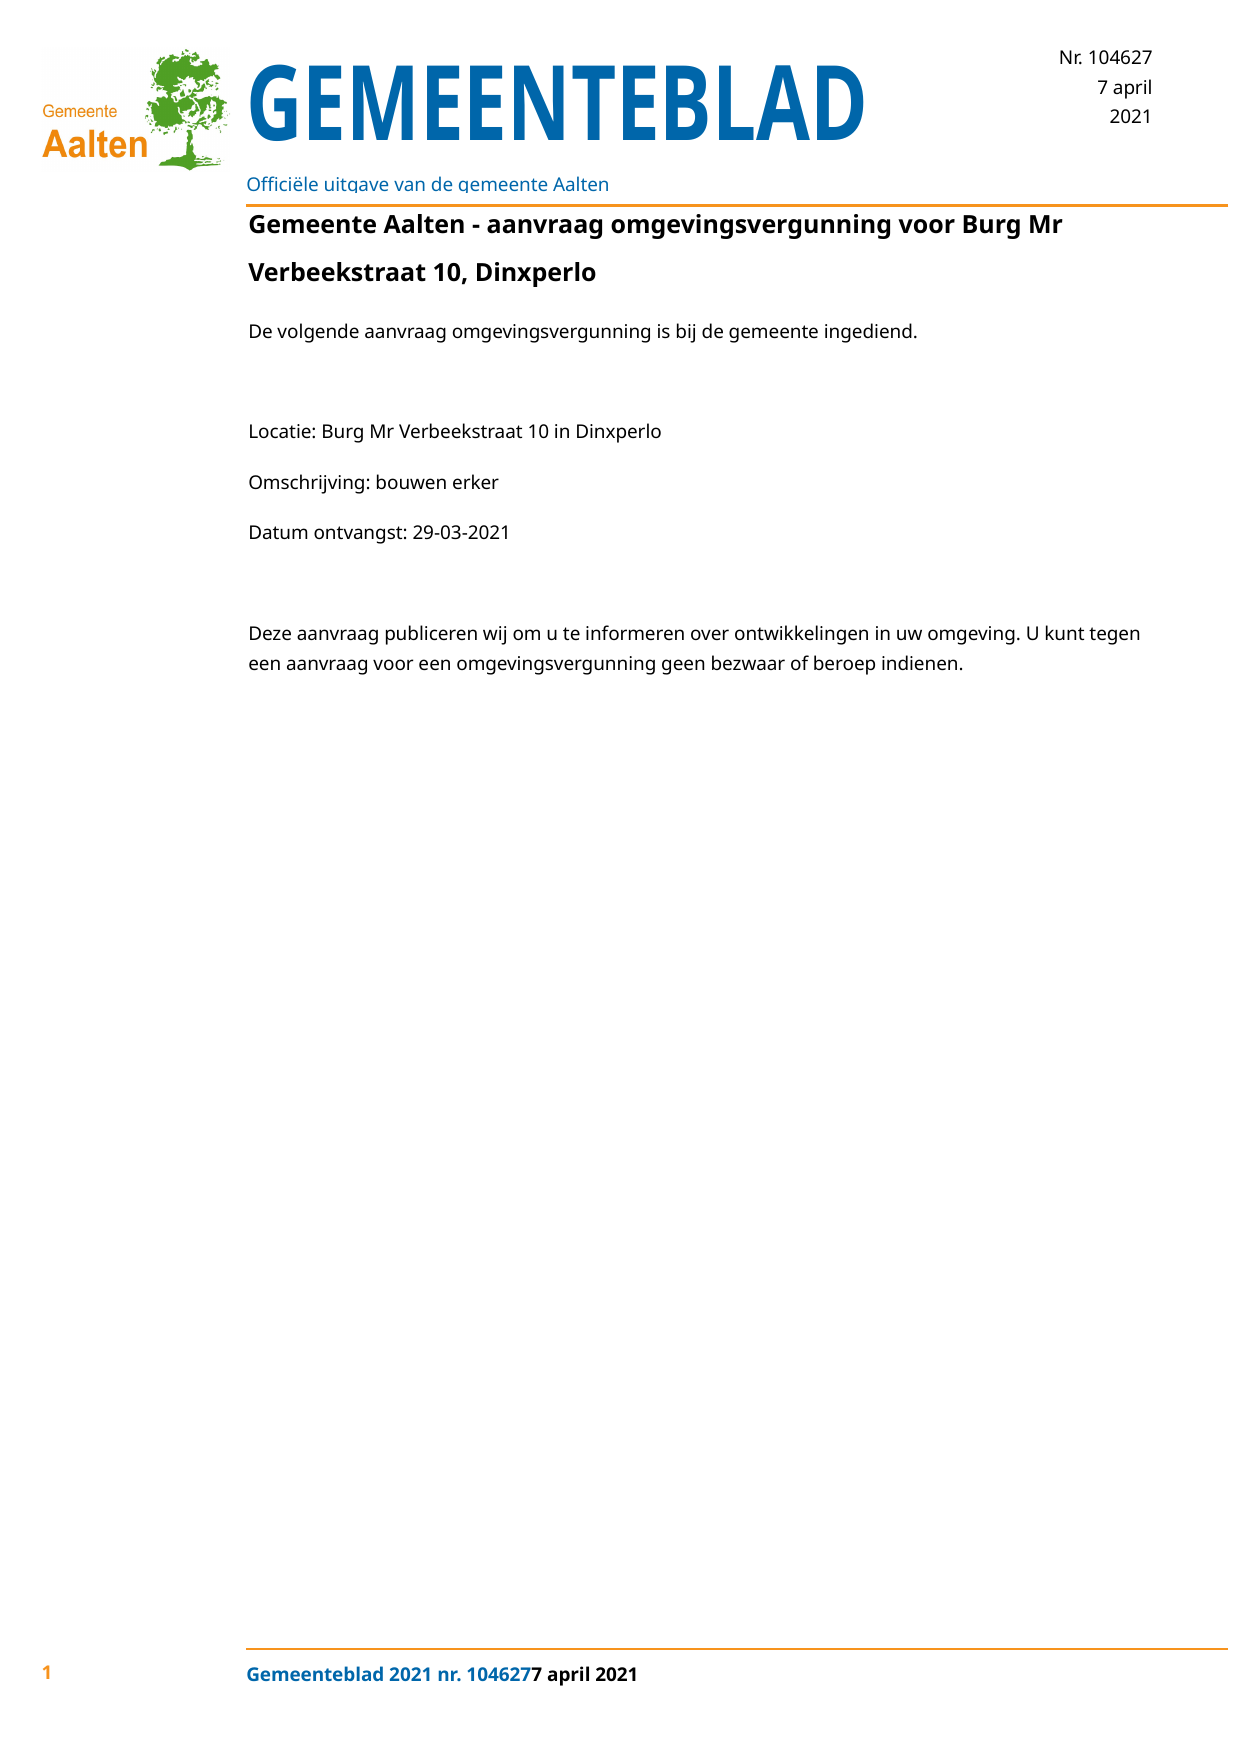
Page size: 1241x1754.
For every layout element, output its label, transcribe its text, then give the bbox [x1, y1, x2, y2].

text Omschrijving: bouwen erker [248, 469, 1152, 495]
text De volgende aanvraag omgevingsvergunning is bij de gemeente ingediend. [248, 318, 1152, 344]
text Locatie: Burg Mr Verbeekstraat 10 in Dinxperlo [248, 419, 1152, 444]
text Gemeente Aalten - aanvraag omgevingsvergunning voor Burg Mr Verbeekstraat 10, Dinxperlo [248, 207, 1152, 288]
text Datum ontvangst: 29-03-2021 [248, 519, 1152, 545]
text Deze aanvraag publiceren wij om u te informeren over ontwikkelingen in uw omgeving. U kunt tegen een aanvraag voor een omgevingsvergunning geen bezwaar of beroep indienen. [248, 620, 1152, 676]
picture [41, 47, 231, 172]
